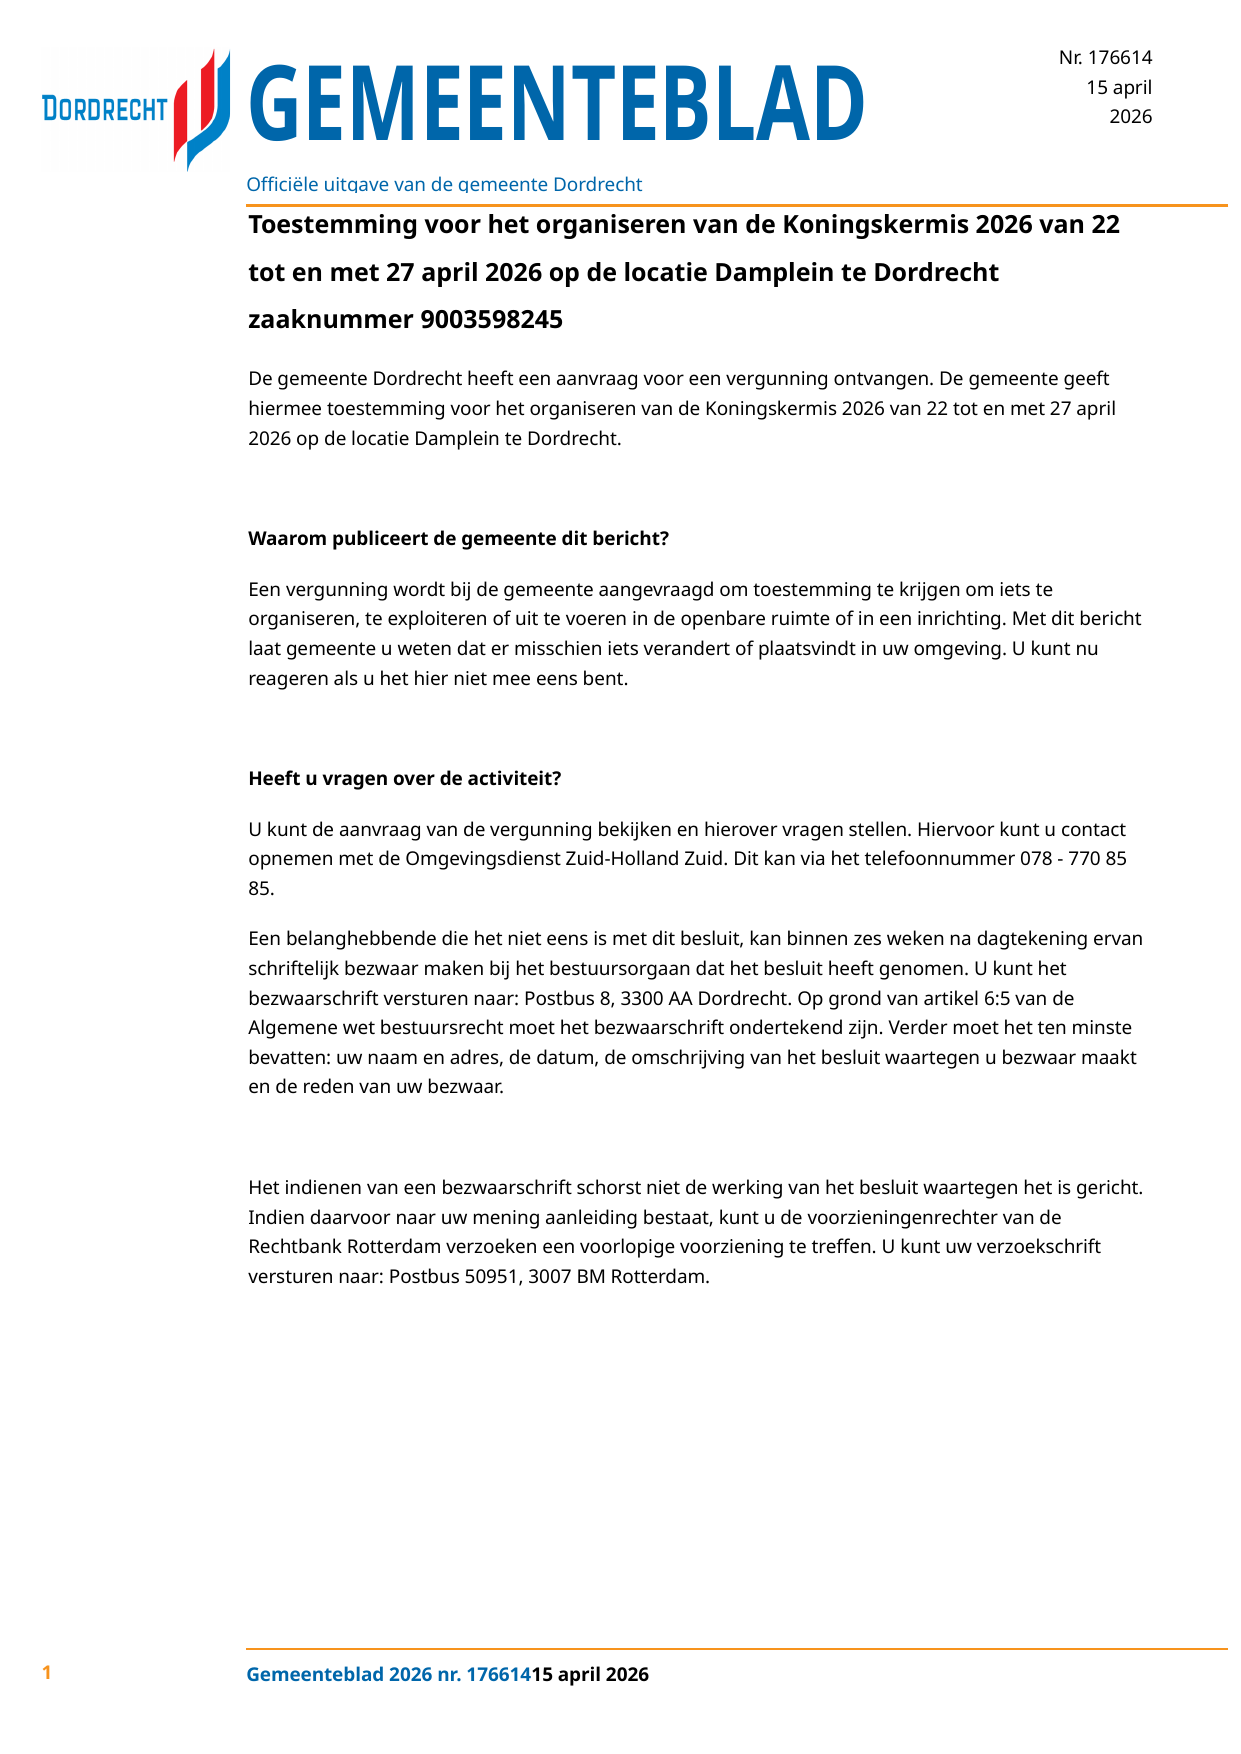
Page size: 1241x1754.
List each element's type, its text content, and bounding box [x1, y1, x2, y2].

text Heeft u vragen over de activiteit? [248, 766, 1152, 791]
text U kunt de aanvraag van de vergunning bekijken en hierover vragen stellen. Hiervoor kunt u contact opnemen met de Omgevingsdienst Zuid-Holland Zuid. Dit kan via het telefoonnummer 078 - 770 85 85. [248, 816, 1152, 901]
text De gemeente Dordrecht heeft een aanvraag voor een vergunning ontvangen. De gemeente geeft hiermee toestemming voor het organiseren van de Koningskermis 2026 van 22 tot en met 27 april 2026 op de locatie Damplein te Dordrecht. [248, 366, 1152, 450]
text Een vergunning wordt bij de gemeente aangevraagd om toestemming te krijgen om iets te organiseren, te exploiteren of uit te voeren in de openbare ruimte of in een inrichting. Met dit bericht laat gemeente u weten dat er misschien iets verandert of plaatsvindt in uw omgeving. U kunt nu reageren als u het hier niet mee eens bent. [248, 576, 1152, 690]
text Waarom publiceert de gemeente dit bericht? [248, 526, 1152, 551]
picture [41, 47, 231, 172]
text Een belanghebbende die het niet eens is met dit besluit, kan binnen zes weken na dagtekening ervan schriftelijk bezwaar maken bij het bestuursorgaan dat het besluit heeft genomen. U kunt het bezwaarschrift versturen naar: Postbus 8, 3300 AA Dordrecht. Op grond van artikel 6:5 van de Algemene wet bestuursrecht moet het bezwaarschrift ondertekend zijn. Verder moet het ten minste bevatten: uw naam en adres, de datum, de omschrijving van het besluit waartegen u bezwaar maakt en de reden van uw bezwaar. [248, 926, 1152, 1099]
text Toestemming voor het organiseren van de Koningskermis 2026 van 22 tot en met 27 april 2026 op de locatie Damplein te Dordrecht zaaknummer 9003598245 [248, 207, 1152, 336]
text Het indienen van een bezwaarschrift schorst niet de werking van het besluit waartegen het is gericht. Indien daarvoor naar uw mening aanleiding bestaat, kunt u de voorzieningenrechter van de Rechtbank Rotterdam verzoeken een voorlopige voorziening te treffen. U kunt uw verzoekschrift versturen naar: Postbus 50951, 3007 BM Rotterdam. [248, 1174, 1152, 1289]
